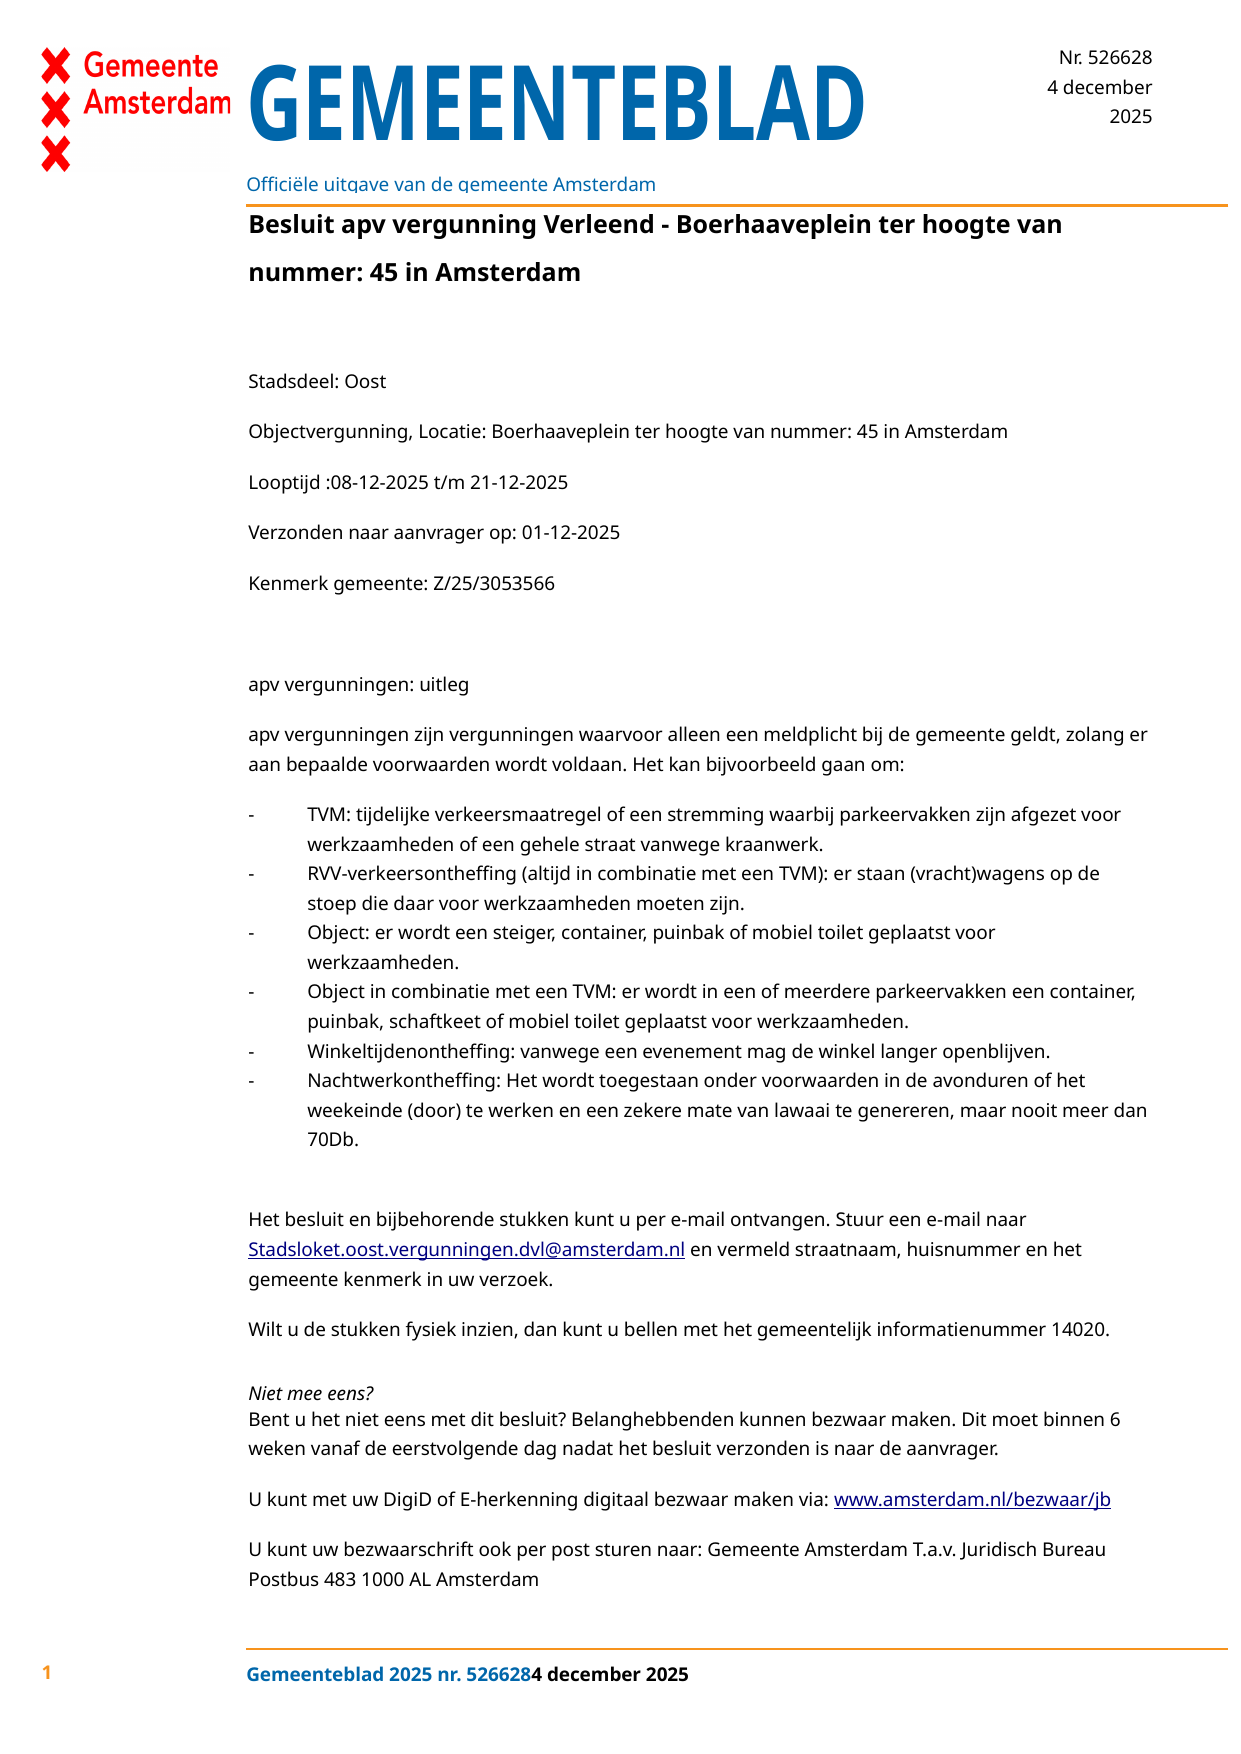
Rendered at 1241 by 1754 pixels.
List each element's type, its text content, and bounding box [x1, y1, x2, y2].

text Objectvergunning, Locatie: Boerhaaveplein ter hoogte van nummer: 45 in Amsterdam [248, 419, 1152, 444]
text apv vergunningen: uitleg [248, 671, 1152, 697]
text apv vergunningen zijn vergunningen waarvoor alleen een meldplicht bij de gemeente geldt, zolang er aan bepaalde voorwaarden wordt voldaan. Het kan bijvoorbeeld gaan om: [248, 721, 1152, 777]
list RVV-verkeersontheffing (altijd in combinatie met een TVM): er staan (vracht)wagens op de stoep die daar voor werkzaamheden moeten zijn. [248, 860, 1152, 916]
picture [41, 47, 231, 172]
text Wilt u de stukken fysiek inzien, dan kunt u bellen met het gemeentelijk informatienummer 14020. [248, 1316, 1152, 1342]
list Object in combinatie met een TVM: er wordt in een of meerdere parkeervakken een container, puinbak, schaftkeet of mobiel toilet geplaatst voor werkzaamheden. [248, 979, 1152, 1034]
list Object: er wordt een steiger, container, puinbak of mobiel toilet geplaatst voor werkzaamheden. [248, 919, 1152, 975]
list TVM: tijdelijke verkeersmaatregel of een stremming waarbij parkeervakken zijn afgezet voor werkzaamheden of een gehele straat vanwege kraanwerk. [248, 801, 1152, 857]
text Besluit apv vergunning Verleend - Boerhaaveplein ter hoogte van nummer: 45 in Amsterdam [248, 207, 1152, 288]
text Kenmerk gemeente: Z/25/3053566 [248, 570, 1152, 596]
list Nachtwerkontheffing: Het wordt toegestaan onder voorwaarden in de avonduren of het weekeinde (door) te werken en een zekere mate van lawaai te genereren, maar nooit meer dan 70Db. [248, 1067, 1152, 1152]
text Bent u het niet eens met dit besluit? Belanghebbenden kunnen bezwaar maken. Dit moet binnen 6 weken vanaf de eerstvolgende dag nadat het besluit verzonden is naar de aanvrager. [248, 1406, 1152, 1461]
text U kunt met uw DigiD of E-herkenning digitaal bezwaar maken via: www.amsterdam.nl/bezwaar/jb [248, 1486, 1152, 1512]
text Het besluit en bijbehorende stukken kunt u per e-mail ontvangen. Stuur een e-mail naar Stadsloket.oost.vergunningen.dvl@amsterdam.nl en vermeld straatnaam, huisnummer en het gemeente kenmerk in uw verzoek. [248, 1207, 1152, 1292]
text Verzonden naar aanvrager op: 01-12-2025 [248, 519, 1152, 545]
list Winkeltijdenontheffing: vanwege een evenement mag de winkel langer openblijven. [248, 1038, 1152, 1064]
text Looptijd :08-12-2025 t/m 21-12-2025 [248, 469, 1152, 495]
text Stadsdeel: Oost [248, 368, 1152, 394]
text U kunt uw bezwaarschrift ook per post sturen naar: Gemeente Amsterdam T.a.v. Juridisch Bureau Postbus 483 1000 AL Amsterdam [248, 1536, 1152, 1592]
text Niet mee eens? [248, 1380, 1152, 1406]
